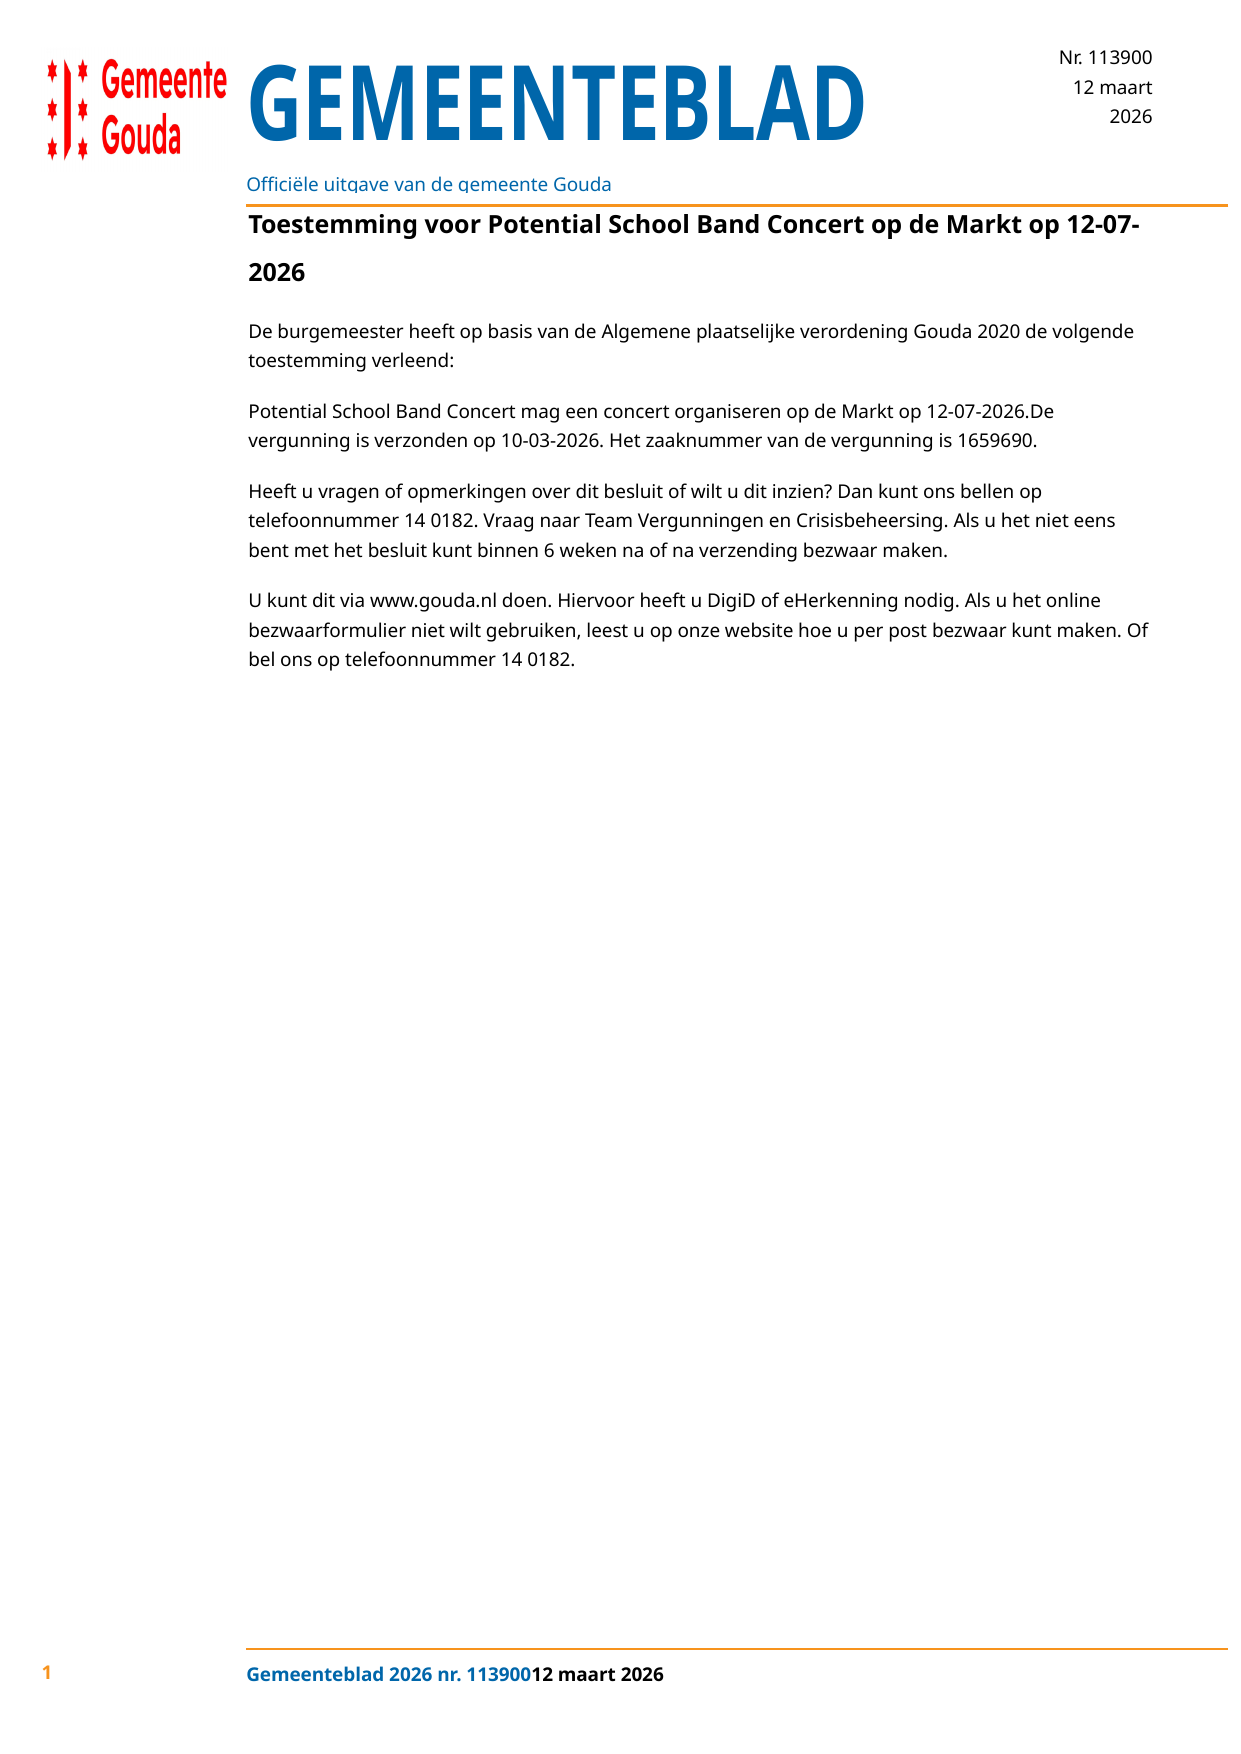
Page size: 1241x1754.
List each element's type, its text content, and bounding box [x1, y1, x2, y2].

text De burgemeester heeft op basis van de Algemene plaatselijke verordening Gouda 2020 de volgende toestemming verleend: [248, 318, 1152, 373]
text Toestemming voor Potential School Band Concert op de Markt op 12-07-2026 [248, 207, 1152, 288]
text Potential School Band Concert mag een concert organiseren op de Markt op 12-07-2026.De vergunning is verzonden op 10-03-2026. Het zaaknummer van de vergunning is 1659690. [248, 398, 1152, 453]
picture [41, 47, 231, 172]
text Heeft u vragen of opmerkingen over dit besluit of wilt u dit inzien? Dan kunt ons bellen op telefoonnummer 14 0182. Vraag naar Team Vergunningen en Crisisbeheersing. Als u het niet eens bent met het besluit kunt binnen 6 weken na of na verzending bezwaar maken. [248, 478, 1152, 563]
text U kunt dit via www.gouda.nl doen. Hiervoor heeft u DigiD of eHerkenning nodig. Als u het online bezwaarformulier niet wilt gebruiken, leest u op onze website hoe u per post bezwaar kunt maken. Of bel ons op telefoonnummer 14 0182. [248, 587, 1152, 672]
